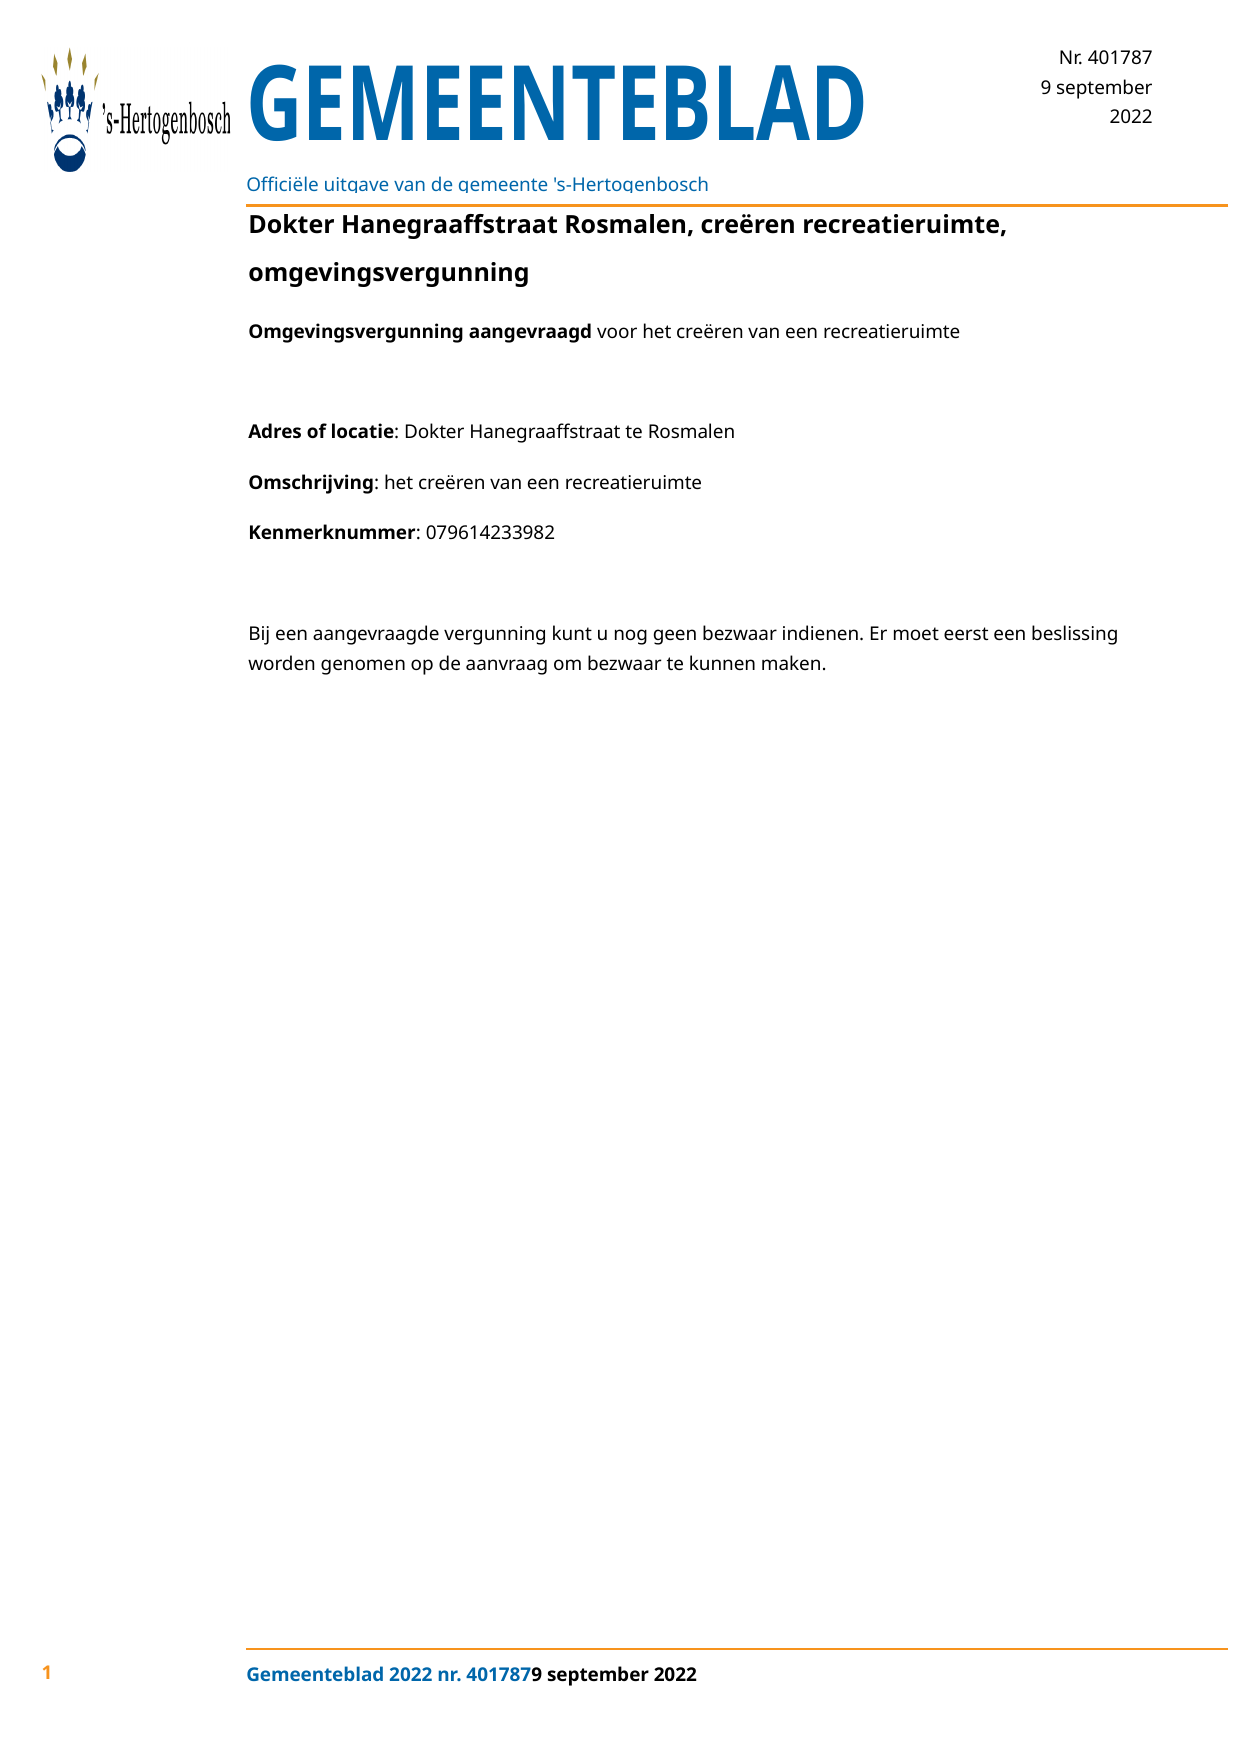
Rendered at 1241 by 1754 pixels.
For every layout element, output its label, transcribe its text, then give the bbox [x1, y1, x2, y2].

text Omgevingsvergunning aangevraagd voor het creëren van een recreatieruimte [248, 318, 1152, 344]
text Adres of locatie: Dokter Hanegraaffstraat te Rosmalen [248, 419, 1152, 444]
text Kenmerknummer: 079614233982 [248, 519, 1152, 545]
text Omschrijving: het creëren van een recreatieruimte [248, 469, 1152, 495]
text Bij een aangevraagde vergunning kunt u nog geen bezwaar indienen. Er moet eerst een beslissing worden genomen op de aanvraag om bezwaar te kunnen maken. [248, 620, 1152, 676]
picture [41, 47, 231, 172]
text Dokter Hanegraaffstraat Rosmalen, creëren recreatieruimte, omgevingsvergunning [248, 207, 1152, 288]
